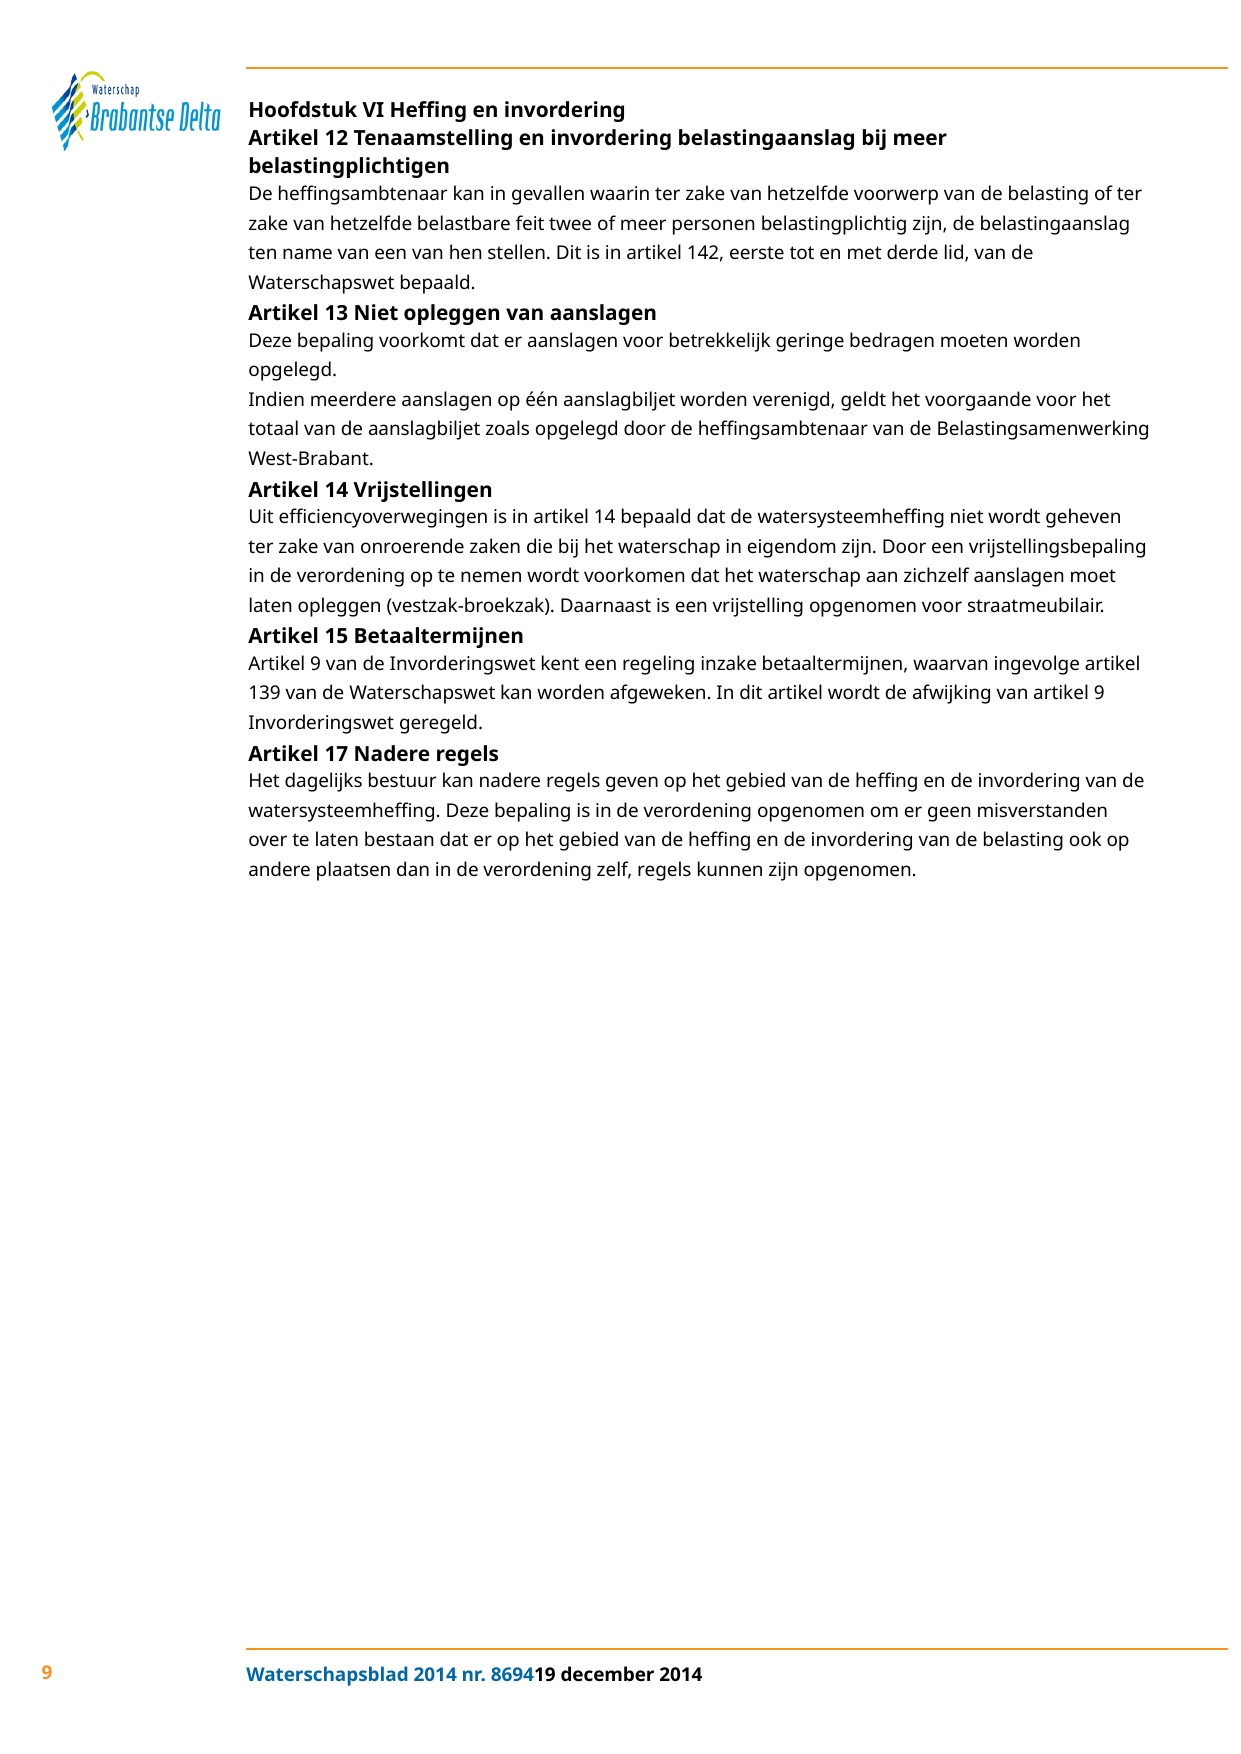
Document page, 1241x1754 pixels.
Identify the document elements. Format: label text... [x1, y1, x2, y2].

text Deze bepaling voorkomt dat er aanslagen voor betrekkelijk geringe bedragen moeten worden opgelegd. [248, 327, 1152, 382]
text Artikel 9 van de Invorderingswet kent een regeling inzake betaaltermijnen, waarvan ingevolge artikel 139 van de Waterschapswet kan worden afgeweken. In dit artikel wordt de afwijking van artikel 9 Invorderingswet geregeld. [248, 650, 1152, 735]
text Artikel 15 Betaaltermijnen [248, 622, 1152, 650]
text Artikel 12 Tenaamstelling en invordering belastingaanslag bij meer belastingplichtigen [248, 123, 1152, 180]
text Uit efficiencyoverwegingen is in artikel 14 bepaald dat de watersysteemheffing niet wordt geheven ter zake van onroerende zaken die bij het waterschap in eigendom zijn. Door een vrijstellingsbepaling in de verordening op te nemen wordt voorkomen dat het waterschap aan zichzelf aanslagen moet laten opleggen (vestzak-broekzak). Daarnaast is een vrijstelling opgenomen voor straatmeubilair. [248, 503, 1152, 618]
text Artikel 14 Vrijstellingen [248, 475, 1152, 503]
text Artikel 17 Nadere regels [248, 739, 1152, 767]
text Artikel 13 Niet opleggen van aanslagen [248, 298, 1152, 327]
text Hoofdstuk VI Heffing en invordering [248, 95, 1152, 123]
text Indien meerdere aanslagen op één aanslagbiljet worden verenigd, geldt het voorgaande voor het totaal van de aanslagbiljet zoals opgelegd door de heffingsambtenaar van de Belastingsamenwerking West-Brabant. [248, 386, 1152, 471]
text De heffingsambtenaar kan in gevallen waarin ter zake van hetzelfde voorwerp van de belasting of ter zake van hetzelfde belastbare feit twee of meer personen belastingplichtig zijn, de belastingaanslag ten name van een van hen stellen. Dit is in artikel 142, eerste tot en met derde lid, van de Waterschapswet bepaald. [248, 180, 1152, 294]
text Het dagelijks bestuur kan nadere regels geven op het gebied van de heffing en de invordering van de watersysteemheffing. Deze bepaling is in de verordening opgenomen om er geen misverstanden over te laten bestaan dat er op het gebied van de heffing en de invordering van de belasting ook op andere plaatsen dan in de verordening zelf, regels kunnen zijn opgenomen. [248, 767, 1152, 882]
picture [41, 47, 231, 172]
